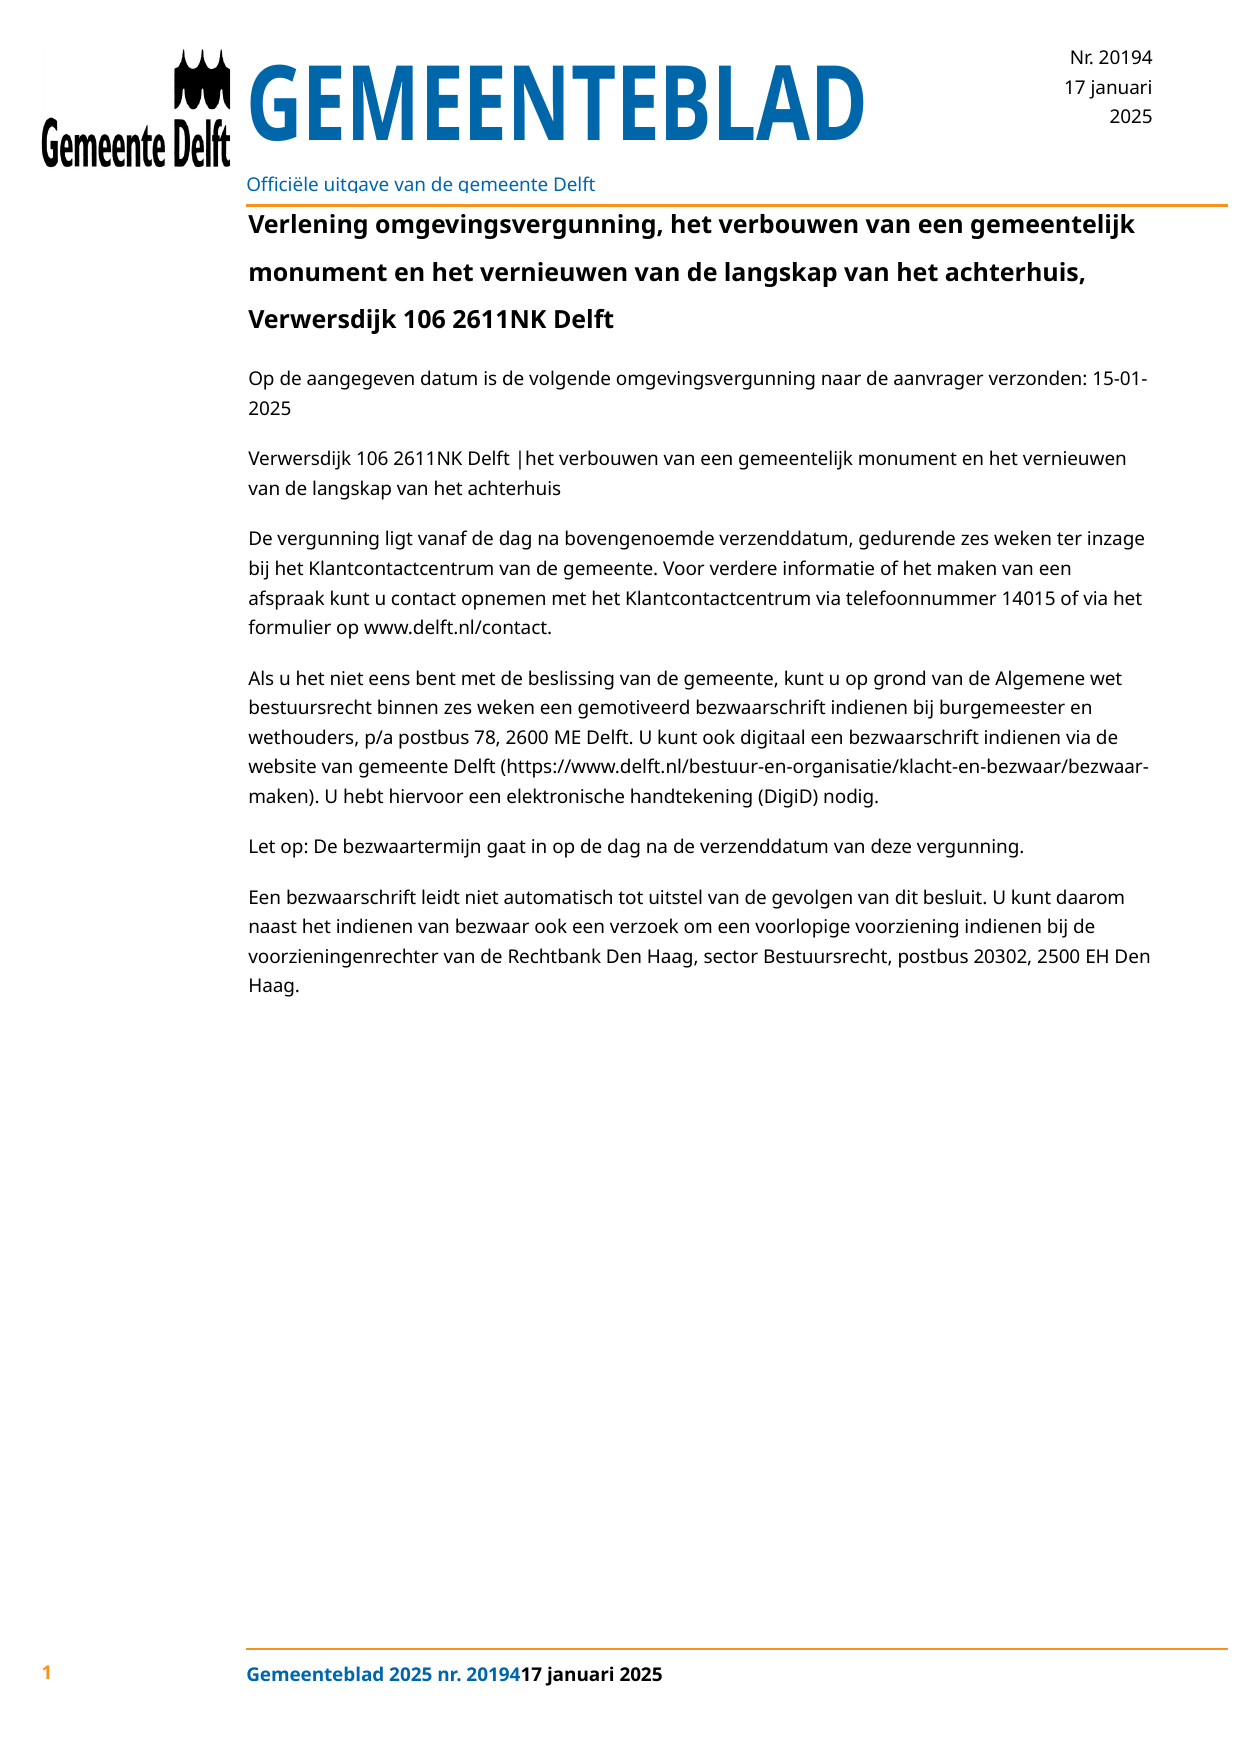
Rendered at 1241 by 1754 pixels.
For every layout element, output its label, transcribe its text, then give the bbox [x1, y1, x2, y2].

text Verwersdijk 106 2611NK Delft |het verbouwen van een gemeentelijk monument en het vernieuwen van de langskap van het achterhuis [248, 446, 1152, 501]
text Een bezwaarschrift leidt niet automatisch tot uitstel van de gevolgen van dit besluit. U kunt daarom naast het indienen van bezwaar ook een verzoek om een voorlopige voorziening indienen bij de voorzieningenrechter van de Rechtbank Den Haag, sector Bestuursrecht, postbus 20302, 2500 EH Den Haag. [248, 884, 1152, 998]
text Let op: De bezwaartermijn gaat in op de dag na de verzenddatum van deze vergunning. [248, 833, 1152, 859]
text Op de aangegeven datum is de volgende omgevingsvergunning naar de aanvrager verzonden: 15-01-2025 [248, 366, 1152, 421]
text Als u het niet eens bent met de beslissing van de gemeente, kunt u op grond van de Algemene wet bestuursrecht binnen zes weken een gemotiveerd bezwaarschrift indienen bij burgemeester en wethouders, p/a postbus 78, 2600 ME Delft. U kunt ook digitaal een bezwaarschrift indienen via de website van gemeente Delft (https://www.delft.nl/bestuur-en-organisatie/klacht-en-bezwaar/bezwaar-maken). U hebt hiervoor een elektronische handtekening (DigiD) nodig. [248, 665, 1152, 809]
text De vergunning ligt vanaf de dag na bovengenoemde verzenddatum, gedurende zes weken ter inzage bij het Klantcontactcentrum van de gemeente. Voor verdere informatie of het maken van een afspraak kunt u contact opnemen met het Klantcontactcentrum via telefoonnummer 14015 of via het formulier op www.delft.nl/contact. [248, 526, 1152, 640]
picture [41, 47, 231, 172]
text Verlening omgevingsvergunning, het verbouwen van een gemeentelijk monument en het vernieuwen van de langskap van het achterhuis, Verwersdijk 106 2611NK Delft [248, 207, 1152, 336]
